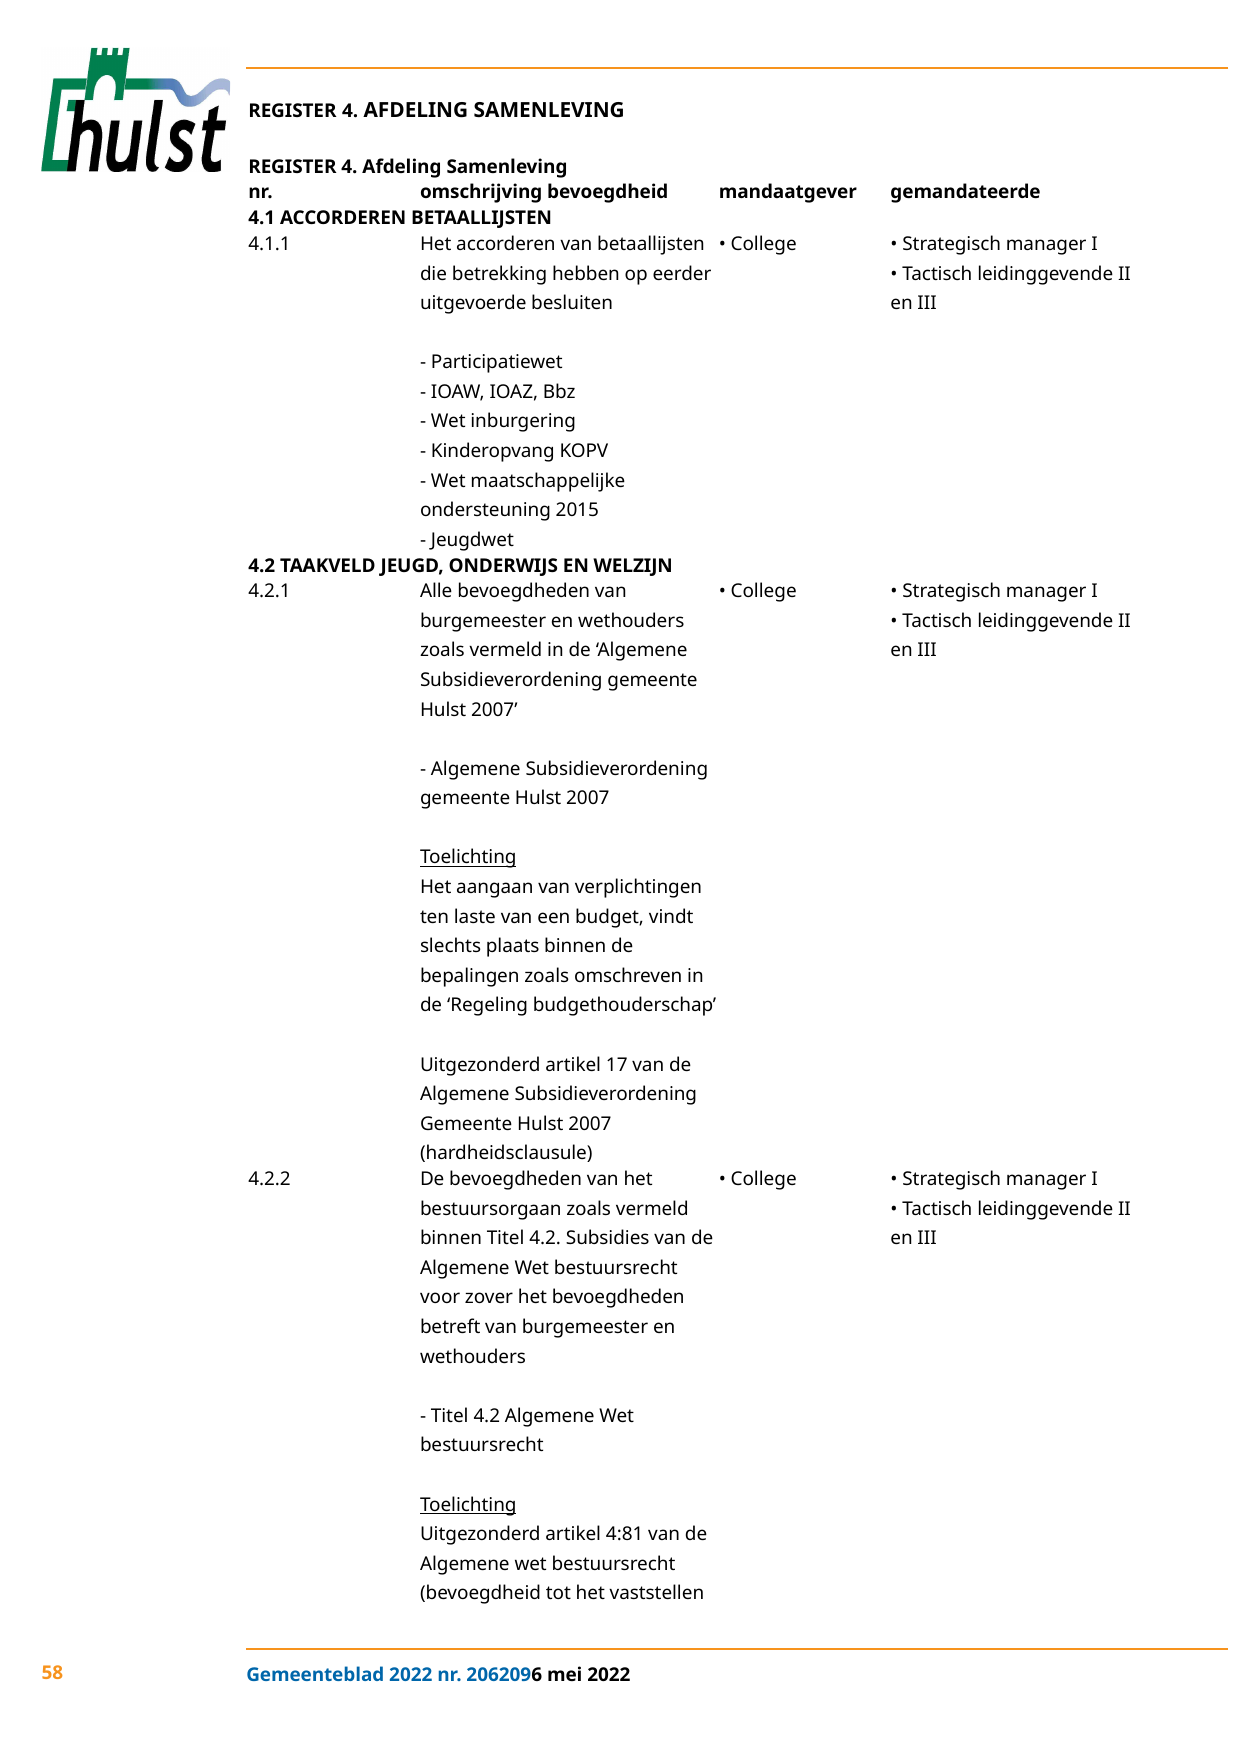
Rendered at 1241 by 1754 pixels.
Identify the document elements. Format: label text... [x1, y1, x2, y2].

table_cell 4.2.1 [248, 578, 420, 1165]
table_cell mandaatgever [719, 179, 890, 204]
table_cell 4.1.1 [248, 230, 420, 552]
table_header REGISTER 4. Afdeling Samenleving [248, 153, 1152, 179]
table_cell 4.2.2 [248, 1165, 420, 1605]
text REGISTER 4. AFDELING SAMENLEVING [248, 95, 1152, 123]
picture [41, 47, 231, 172]
table_cell • College [719, 230, 890, 552]
table_cell • Strategisch manager I • Tactisch leidinggevende II en III [890, 230, 1152, 552]
table_cell Het accorderen van betaallijsten die betrekking hebben op eerder uitgevoerde besluiten - Participatiewet - IOAW, IOAZ, Bbz - Wet inburgering - Kinderopvang KOPV - Wet maatschappelijke ondersteuning 2015 - Jeugdwet [420, 230, 718, 552]
table_cell Alle bevoegdheden van burgemeester en wethouders zoals vermeld in de ‘Algemene Subsidieverordening gemeente Hulst 2007’ - Algemene Subsidieverordening gemeente Hulst 2007 Toelichting Het aangaan van verplichtingen ten laste van een budget, vindt slechts plaats binnen de bepalingen zoals omschreven in de ‘Regeling budgethouderschap’ Uitgezonderd artikel 17 van de Algemene Subsidieverordening Gemeente Hulst 2007 (hardheidsclausule) [420, 578, 718, 1165]
table_cell gemandateerde [890, 179, 1152, 204]
table_cell • Strategisch manager I • Tactisch leidinggevende II en III [890, 578, 1152, 1165]
table_cell De bevoegdheden van het bestuursorgaan zoals vermeld binnen Titel 4.2. Subsidies van de Algemene Wet bestuursrecht voor zover het bevoegdheden betreft van burgemeester en wethouders - Titel 4.2 Algemene Wet bestuursrecht Toelichting Uitgezonderd artikel 4:81 van de Algemene wet bestuursrecht (bevoegdheid tot het vaststellen [420, 1165, 718, 1605]
table_cell 4.2 TAAKVELD JEUGD, ONDERWIJS EN WELZIJN [248, 552, 1152, 577]
table_cell 4.1 ACCORDEREN BETAALLIJSTEN [248, 205, 1152, 230]
table_cell nr. [248, 179, 420, 204]
table_cell • College [719, 1165, 890, 1605]
table_cell • Strategisch manager I • Tactisch leidinggevende II en III [890, 1165, 1152, 1605]
table_cell • College [719, 578, 890, 1165]
table_cell omschrijving bevoegdheid [420, 179, 718, 204]
